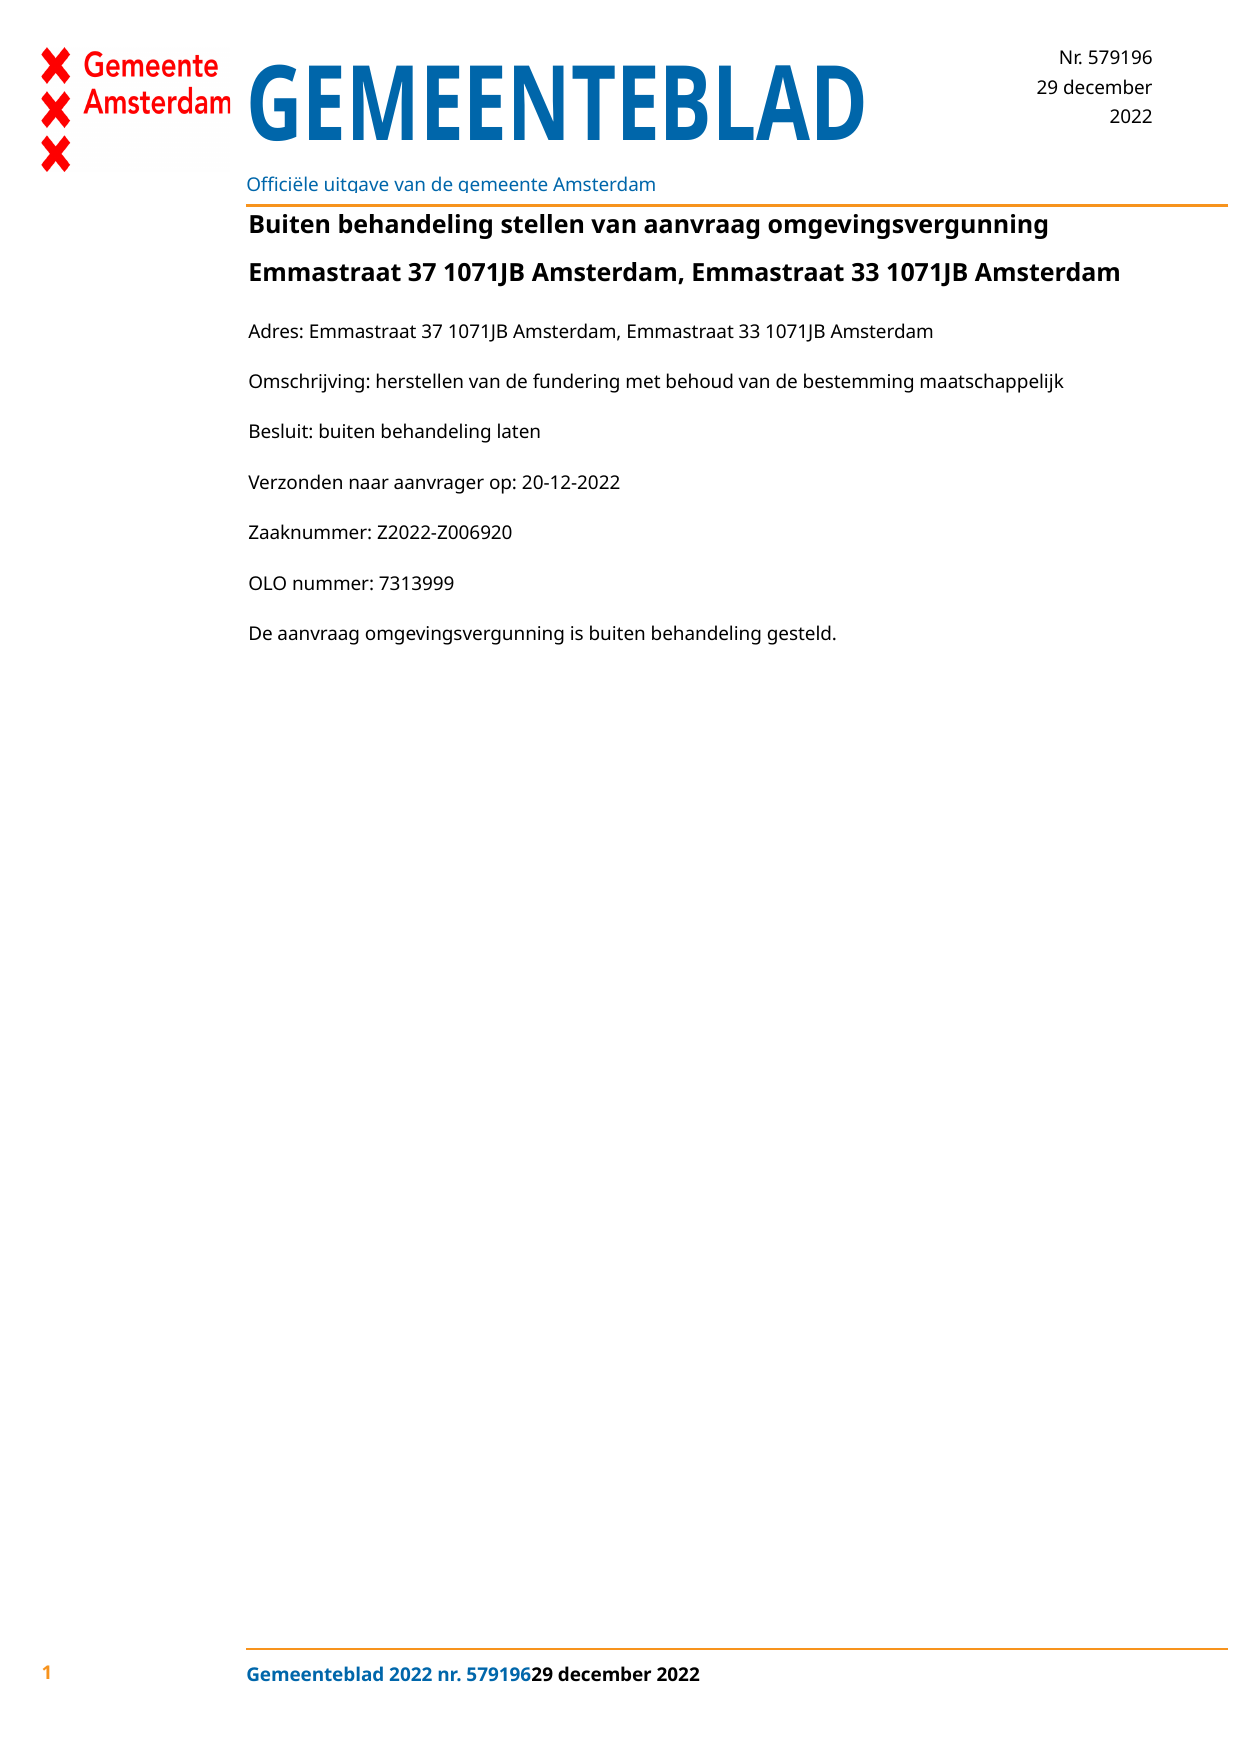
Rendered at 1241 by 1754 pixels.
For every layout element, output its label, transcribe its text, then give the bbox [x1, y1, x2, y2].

text Verzonden naar aanvrager op: 20-12-2022 [248, 469, 1152, 495]
text OLO nummer: 7313999 [248, 570, 1152, 596]
text Zaaknummer: Z2022-Z006920 [248, 519, 1152, 545]
text Buiten behandeling stellen van aanvraag omgevingsvergunning Emmastraat 37 1071JB Amsterdam, Emmastraat 33 1071JB Amsterdam [248, 207, 1152, 288]
text Omschrijving: herstellen van de fundering met behoud van de bestemming maatschappelijk [248, 368, 1152, 394]
picture [41, 47, 231, 172]
text De aanvraag omgevingsvergunning is buiten behandeling gesteld. [248, 620, 1152, 646]
text Besluit: buiten behandeling laten [248, 419, 1152, 444]
text Adres: Emmastraat 37 1071JB Amsterdam, Emmastraat 33 1071JB Amsterdam [248, 318, 1152, 344]
